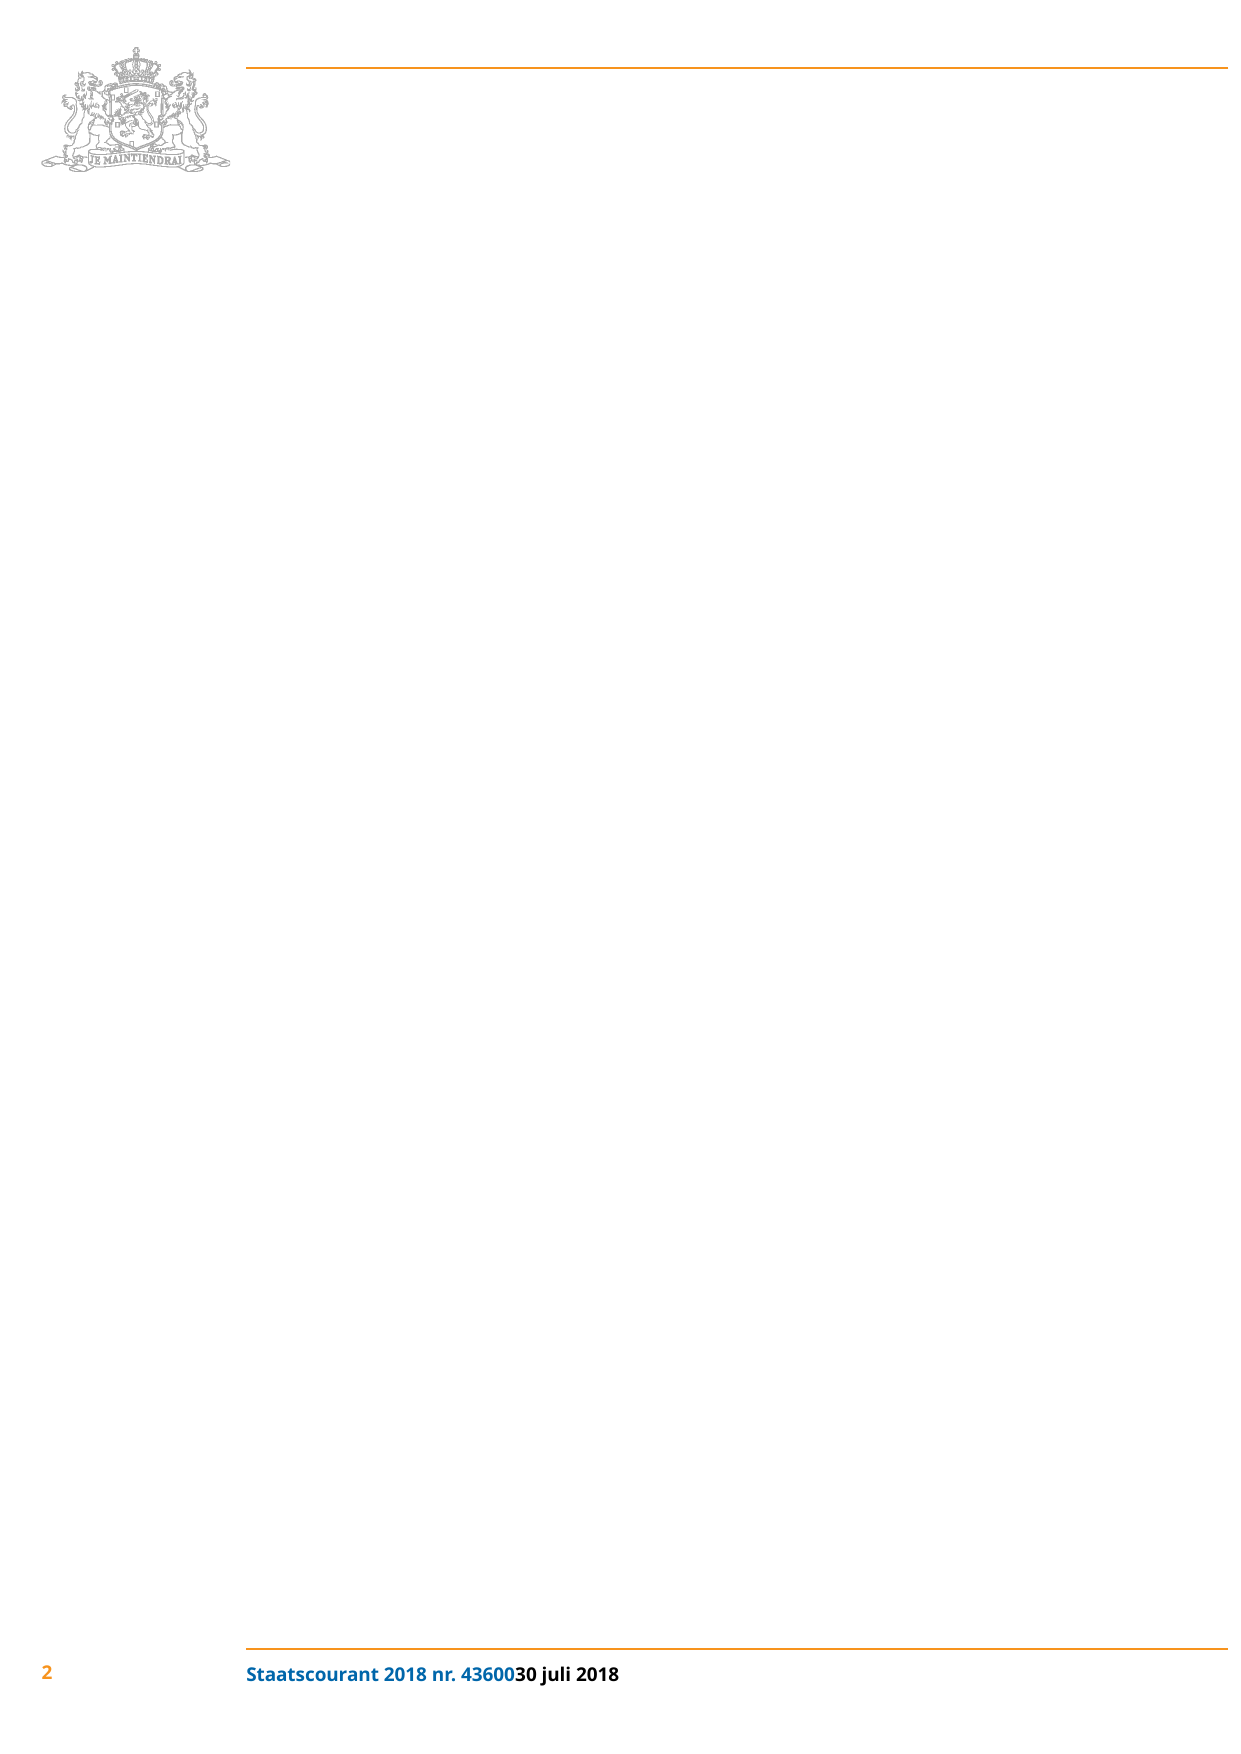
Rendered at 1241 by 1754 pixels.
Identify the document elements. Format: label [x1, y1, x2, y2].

picture [41, 47, 231, 172]
